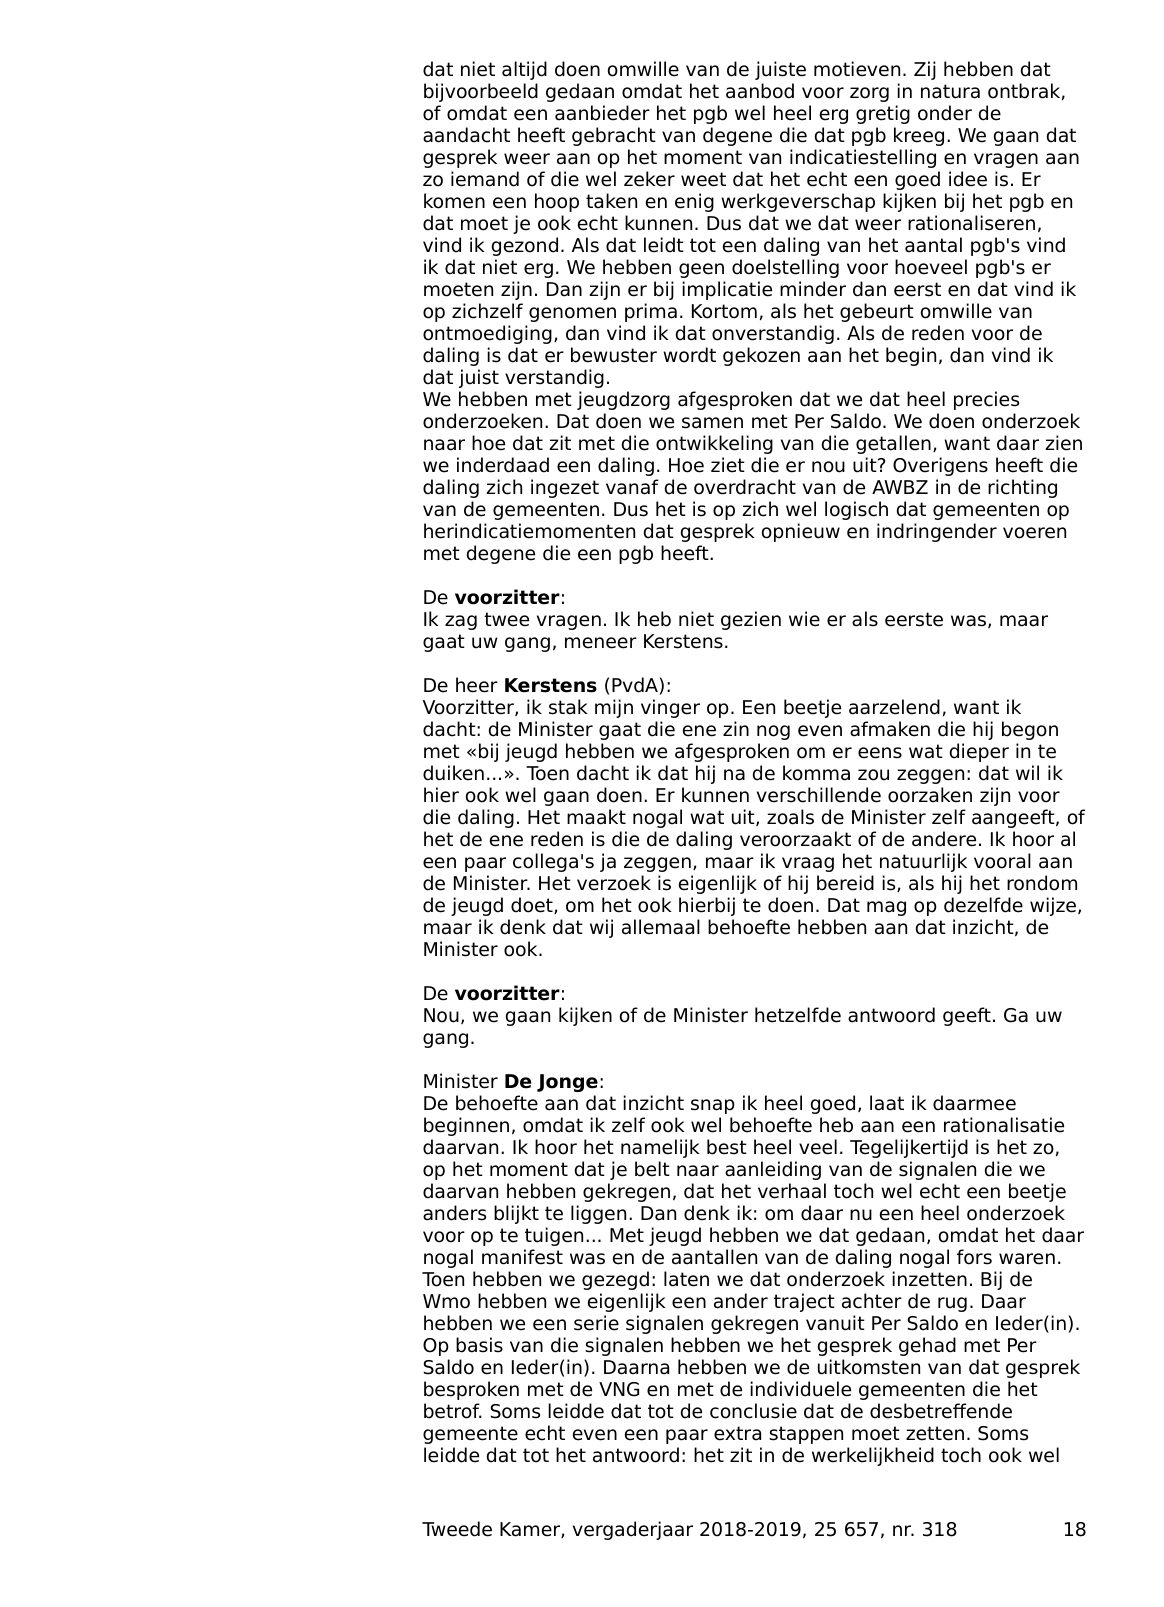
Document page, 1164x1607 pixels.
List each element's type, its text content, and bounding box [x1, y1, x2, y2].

text Voorzitter, ik stak mijn vinger op. Een beetje aarzelend, want ik dacht: de Minister gaat die ene zin nog even afmaken die hij begon met «bij jeugd hebben we afgesproken om er eens wat dieper in te duiken...». Toen dacht ik dat hij na de komma zou zeggen: dat wil ik hier ook wel gaan doen. Er kunnen verschillende oorzaken zijn voor die daling. Het maakt nogal wat uit, zoals de Minister zelf aangeeft, of het de ene reden is die de daling veroorzaakt of de andere. Ik hoor al een paar collega's ja zeggen, maar ik vraag het natuurlijk vooral aan de Minister. Het verzoek is eigenlijk of hij bereid is, als hij het rondom de jeugd doet, om het ook hierbij te doen. Dat mag op dezelfde wijze, maar ik denk dat wij allemaal behoefte hebben aan dat inzicht, de Minister ook. [422, 697, 1087, 961]
text De voorzitter: [422, 983, 1087, 1005]
text Nou, we gaan kijken of de Minister hetzelfde antwoord geeft. Ga uw gang. [422, 1005, 1087, 1049]
text We hebben met jeugdzorg afgesproken dat we dat heel precies onderzoeken. Dat doen we samen met Per Saldo. We doen onderzoek naar hoe dat zit met die ontwikkeling van die getallen, want daar zien we inderdaad een daling. Hoe ziet die er nou uit? Overigens heeft die daling zich ingezet vanaf de overdracht van de AWBZ in de richting van de gemeenten. Dus het is op zich wel logisch dat gemeenten op herindicatiemomenten dat gesprek opnieuw en indringender voeren met degene die een pgb heeft. [422, 389, 1087, 564]
text Minister De Jonge: [422, 1071, 1087, 1093]
text De behoefte aan dat inzicht snap ik heel goed, laat ik daarmee beginnen, omdat ik zelf ook wel behoefte heb aan een rationalisatie daarvan. Ik hoor het namelijk best heel veel. Tegelijkertijd is het zo, op het moment dat je belt naar aanleiding van de signalen die we daarvan hebben gekregen, dat het verhaal toch wel echt een beetje anders blijkt te liggen. Dan denk ik: om daar nu een heel onderzoek voor op te tuigen... Met jeugd hebben we dat gedaan, omdat het daar nogal manifest was en de aantallen van de daling nogal fors waren. Toen hebben we gezegd: laten we dat onderzoek inzetten. Bij de Wmo hebben we eigenlijk een ander traject achter de rug. Daar hebben we een serie signalen gekregen vanuit Per Saldo en Ieder(in). Op basis van die signalen hebben we het gesprek gehad met Per Saldo en Ieder(in). Daarna hebben we de uitkomsten van dat gesprek besproken met de VNG en met de individuele gemeenten die het betrof. Soms leidde dat tot de conclusie dat de desbetreffende gemeente echt even een paar extra stappen moet zetten. Soms leidde dat tot het antwoord: het zit in de werkelijkheid toch ook wel [422, 1093, 1087, 1467]
text dat niet altijd doen omwille van de juiste motieven. Zij hebben dat bijvoorbeeld gedaan omdat het aanbod voor zorg in natura ontbrak, of omdat een aanbieder het pgb wel heel erg gretig onder de aandacht heeft gebracht van degene die dat pgb kreeg. We gaan dat gesprek weer aan op het moment van indicatiestelling en vragen aan zo iemand of die wel zeker weet dat het echt een goed idee is. Er komen een hoop taken en enig werkgeverschap kijken bij het pgb en dat moet je ook echt kunnen. Dus dat we dat weer rationaliseren, vind ik gezond. Als dat leidt tot een daling van het aantal pgb's vind ik dat niet erg. We hebben geen doelstelling voor hoeveel pgb's er moeten zijn. Dan zijn er bij implicatie minder dan eerst en dat vind ik op zichzelf genomen prima. Kortom, als het gebeurt omwille van ontmoediging, dan vind ik dat onverstandig. Als de reden voor de daling is dat er bewuster wordt gekozen aan het begin, dan vind ik dat juist verstandig. [422, 59, 1087, 389]
text Ik zag twee vragen. Ik heb niet gezien wie er als eerste was, maar gaat uw gang, meneer Kerstens. [422, 609, 1087, 653]
text De heer Kerstens (PvdA): [422, 675, 1087, 697]
text De voorzitter: [422, 587, 1087, 609]
